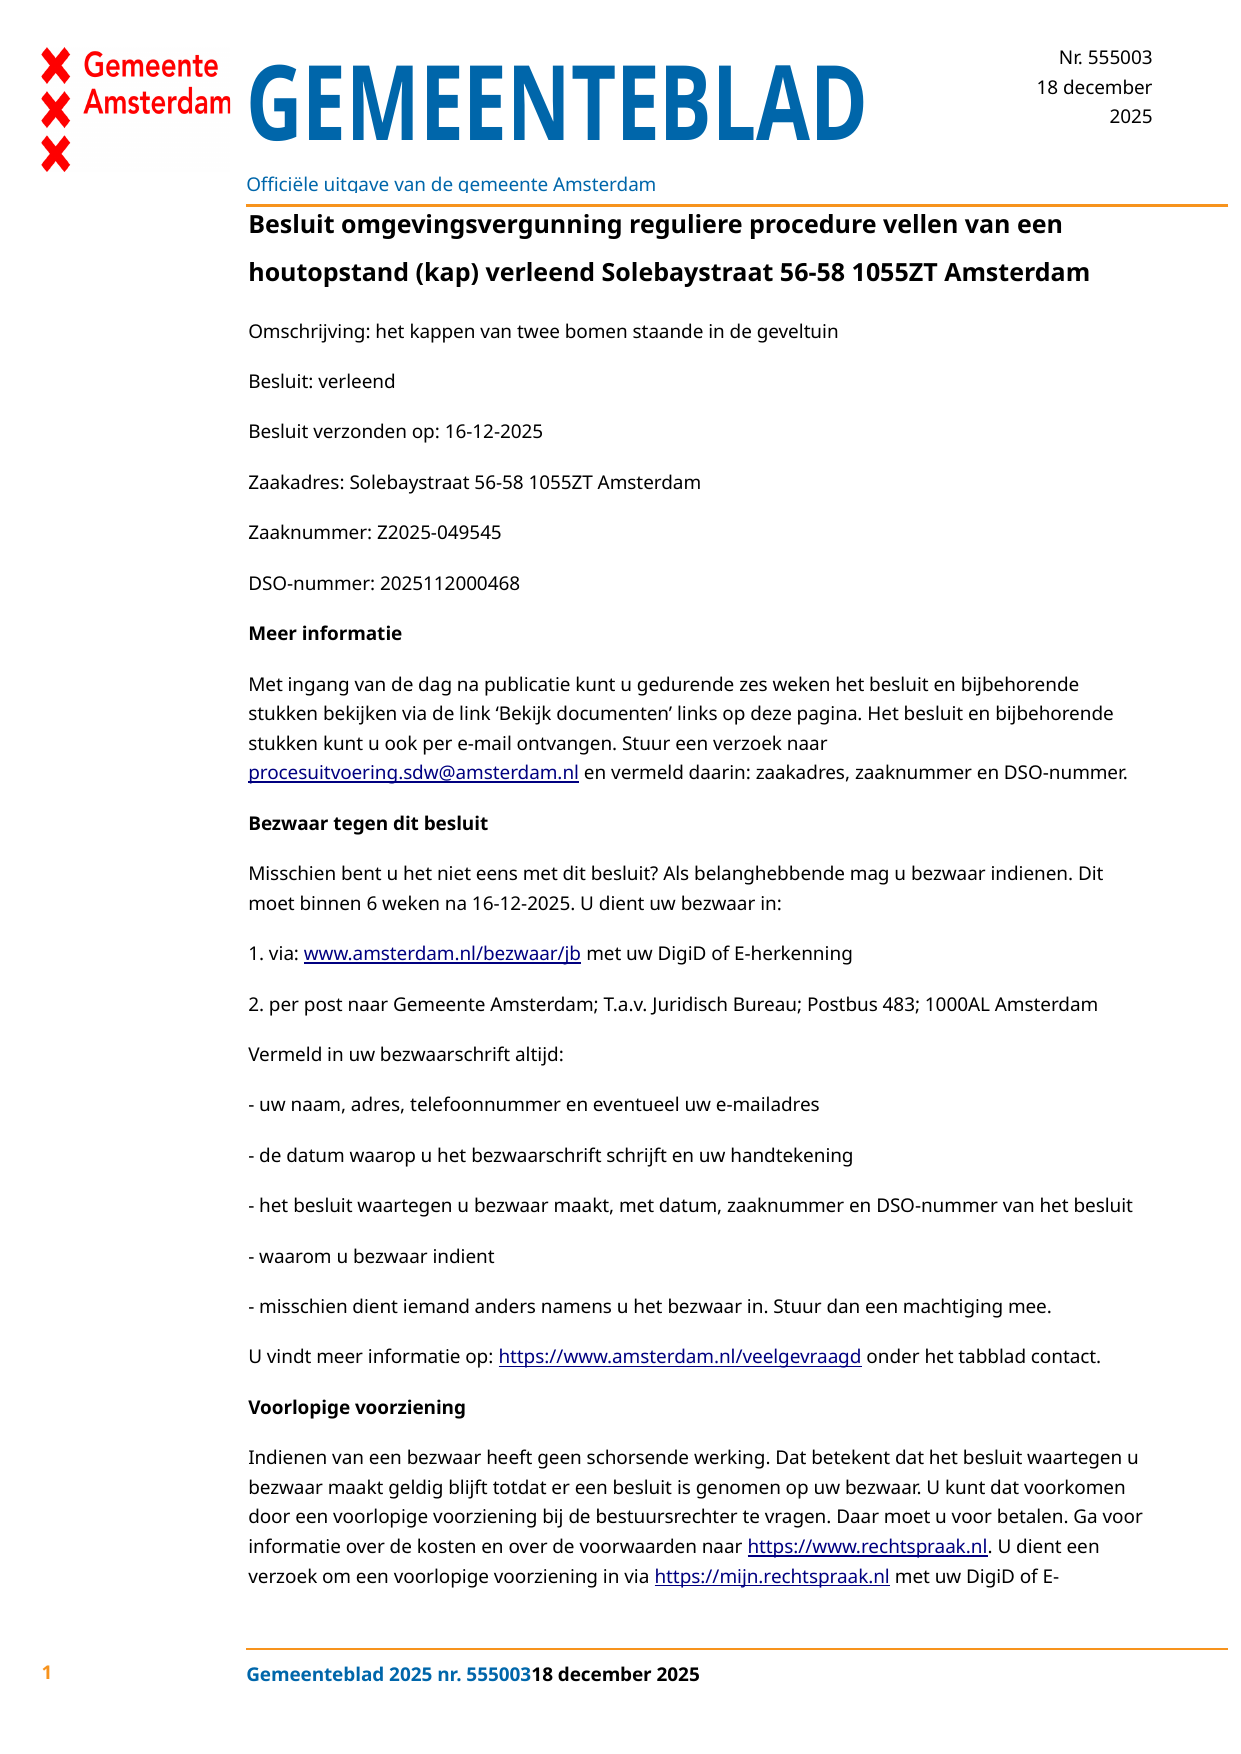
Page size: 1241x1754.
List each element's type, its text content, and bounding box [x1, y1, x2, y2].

text Meer informatie [248, 620, 1152, 646]
text Besluit omgevingsvergunning reguliere procedure vellen van een houtopstand (kap) verleend Solebaystraat 56-58 1055ZT Amsterdam [248, 207, 1152, 288]
text Bezwaar tegen dit besluit [248, 810, 1152, 836]
text Indienen van een bezwaar heeft geen schorsende werking. Dat betekent dat het besluit waartegen u bezwaar maakt geldig blijft totdat er een besluit is genomen op uw bezwaar. U kunt dat voorkomen door een voorlopige voorziening bij de bestuursrechter te vragen. Daar moet u voor betalen. Ga voor informatie over de kosten en over de voorwaarden naar https://www.rechtspraak.nl. U dient een verzoek om een voorlopige voorziening in via https://mijn.rechtspraak.nl met uw DigiD of E- [248, 1444, 1152, 1589]
text 2. per post naar Gemeente Amsterdam; T.a.v. Juridisch Bureau; Postbus 483; 1000AL Amsterdam [248, 991, 1152, 1017]
text 1. via: www.amsterdam.nl/bezwaar/jb met uw DigiD of E-herkenning [248, 940, 1152, 966]
text Zaaknummer: Z2025-049545 [248, 519, 1152, 545]
text - misschien dient iemand anders namens u het bezwaar in. Stuur dan een machtiging mee. [248, 1293, 1152, 1319]
text Besluit: verleend [248, 368, 1152, 394]
text Misschien bent u het niet eens met dit besluit? Als belanghebbende mag u bezwaar indienen. Dit moet binnen 6 weken na 16-12-2025. U dient uw bezwaar in: [248, 860, 1152, 916]
text Omschrijving: het kappen van twee bomen staande in de geveltuin [248, 318, 1152, 344]
text Voorlopige voorziening [248, 1394, 1152, 1420]
text Zaakadres: Solebaystraat 56-58 1055ZT Amsterdam [248, 469, 1152, 495]
text - het besluit waartegen u bezwaar maakt, met datum, zaaknummer en DSO-nummer van het besluit [248, 1192, 1152, 1218]
text - waarom u bezwaar indient [248, 1243, 1152, 1269]
picture [41, 47, 231, 172]
text Besluit verzonden op: 16-12-2025 [248, 419, 1152, 444]
text Vermeld in uw bezwaarschrift altijd: [248, 1041, 1152, 1067]
text DSO-nummer: 2025112000468 [248, 570, 1152, 596]
text U vindt meer informatie op: https://www.amsterdam.nl/veelgevraagd onder het tabblad contact. [248, 1344, 1152, 1369]
text Met ingang van de dag na publicatie kunt u gedurende zes weken het besluit en bijbehorende stukken bekijken via de link ‘Bekijk documenten’ links op deze pagina. Het besluit en bijbehorende stukken kunt u ook per e-mail ontvangen. Stuur een verzoek naar procesuitvoering.sdw@amsterdam.nl en vermeld daarin: zaakadres, zaaknummer en DSO-nummer. [248, 671, 1152, 785]
text - uw naam, adres, telefoonnummer en eventueel uw e-mailadres [248, 1092, 1152, 1117]
text - de datum waarop u het bezwaarschrift schrijft en uw handtekening [248, 1142, 1152, 1168]
